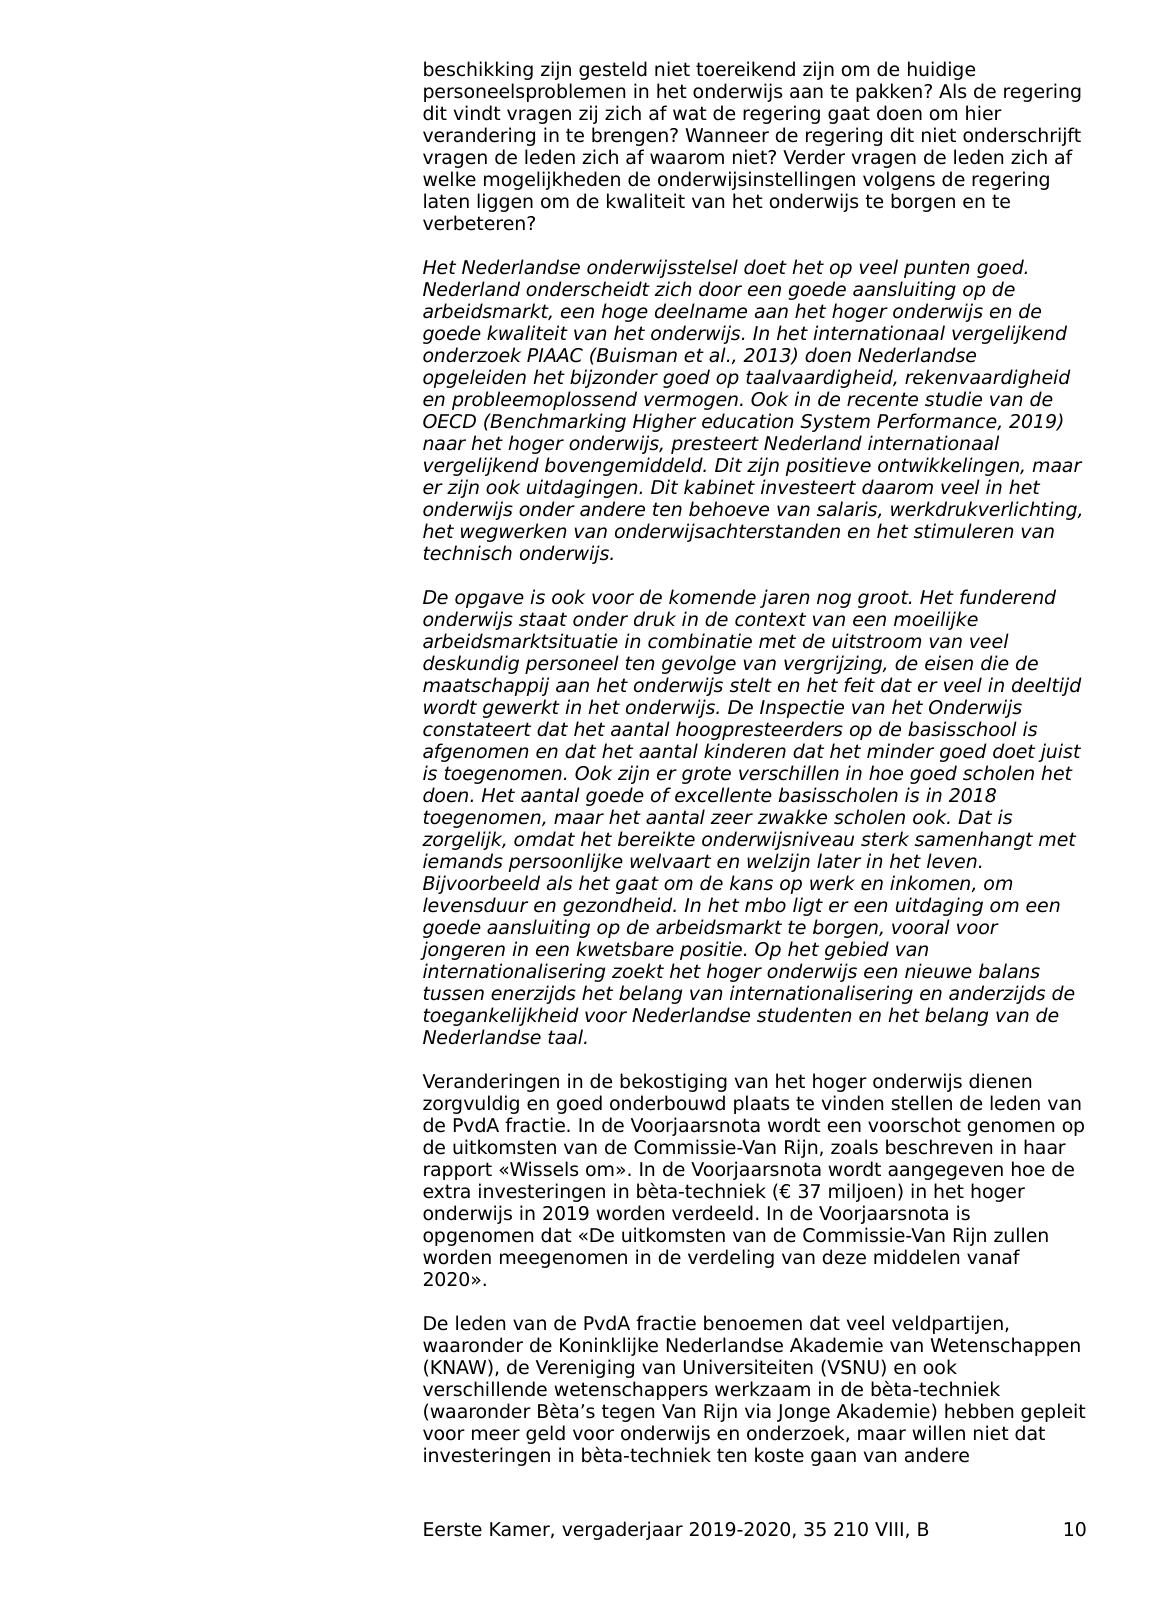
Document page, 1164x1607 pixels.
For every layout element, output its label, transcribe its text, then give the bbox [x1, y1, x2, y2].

text De leden van de PvdA fractie benoemen dat veel veldpartijen, waaronder de Koninklijke Nederlandse Akademie van Wetenschappen (KNAW), de Vereniging van Universiteiten (VSNU) en ook verschillende wetenschappers werkzaam in de bèta-techniek (waaronder Bèta’s tegen Van Rijn via Jonge Akademie) hebben gepleit voor meer geld voor onderwijs en onderzoek, maar willen niet dat investeringen in bèta-techniek ten koste gaan van andere [422, 1313, 1087, 1467]
text beschikking zijn gesteld niet toereikend zijn om de huidige personeelsproblemen in het onderwijs aan te pakken? Als de regering dit vindt vragen zij zich af wat de regering gaat doen om hier verandering in te brengen? Wanneer de regering dit niet onderschrijft vragen de leden zich af waarom niet? Verder vragen de leden zich af welke mogelijkheden de onderwijsinstellingen volgens de regering laten liggen om de kwaliteit van het onderwijs te borgen en te verbeteren? [422, 59, 1087, 235]
text De opgave is ook voor de komende jaren nog groot. Het funderend onderwijs staat onder druk in de context van een moeilijke arbeidsmarktsituatie in combinatie met de uitstroom van veel deskundig personeel ten gevolge van vergrijzing, de eisen die de maatschappij aan het onderwijs stelt en het feit dat er veel in deeltijd wordt gewerkt in het onderwijs. De Inspectie van het Onderwijs constateert dat het aantal hoogpresteerders op de basisschool is afgenomen en dat het aantal kinderen dat het minder goed doet juist is toegenomen. Ook zijn er grote verschillen in hoe goed scholen het doen. Het aantal goede of excellente basisscholen is in 2018 toegenomen, maar het aantal zeer zwakke scholen ook. Dat is zorgelijk, omdat het bereikte onderwijsniveau sterk samenhangt met iemands persoonlijke welvaart en welzijn later in het leven. Bijvoorbeeld als het gaat om de kans op werk en inkomen, om levensduur en gezondheid. In het mbo ligt er een uitdaging om een goede aansluiting op de arbeidsmarkt te borgen, vooral voor jongeren in een kwetsbare positie. Op het gebied van internationalisering zoekt het hoger onderwijs een nieuwe balans tussen enerzijds het belang van internationalisering en anderzijds de toegankelijkheid voor Nederlandse studenten en het belang van de Nederlandse taal. [422, 587, 1087, 1048]
text Het Nederlandse onderwijsstelsel doet het op veel punten goed. Nederland onderscheidt zich door een goede aansluiting op de arbeidsmarkt, een hoge deelname aan het hoger onderwijs en de goede kwaliteit van het onderwijs. In het internationaal vergelijkend onderzoek PIAAC (Buisman et al., 2013) doen Nederlandse opgeleiden het bijzonder goed op taalvaardigheid, rekenvaardigheid en probleemoplossend vermogen. Ook in de recente studie van de OECD (Benchmarking Higher education System Performance, 2019) naar het hoger onderwijs, presteert Nederland internationaal vergelijkend bovengemiddeld. Dit zijn positieve ontwikkelingen, maar er zijn ook uitdagingen. Dit kabinet investeert daarom veel in het onderwijs onder andere ten behoeve van salaris, werkdrukverlichting, het wegwerken van onderwijsachterstanden en het stimuleren van technisch onderwijs. [422, 257, 1087, 565]
text Veranderingen in de bekostiging van het hoger onderwijs dienen zorgvuldig en goed onderbouwd plaats te vinden stellen de leden van de PvdA fractie. In de Voorjaarsnota wordt een voorschot genomen op de uitkomsten van de Commissie-Van Rijn, zoals beschreven in haar rapport «Wissels om». In de Voorjaarsnota wordt aangegeven hoe de extra investeringen in bèta-techniek (€ 37 miljoen) in het hoger onderwijs in 2019 worden verdeeld. In de Voorjaarsnota is opgenomen dat «De uitkomsten van de Commissie-Van Rijn zullen worden meegenomen in de verdeling van deze middelen vanaf 2020». [422, 1071, 1087, 1291]
